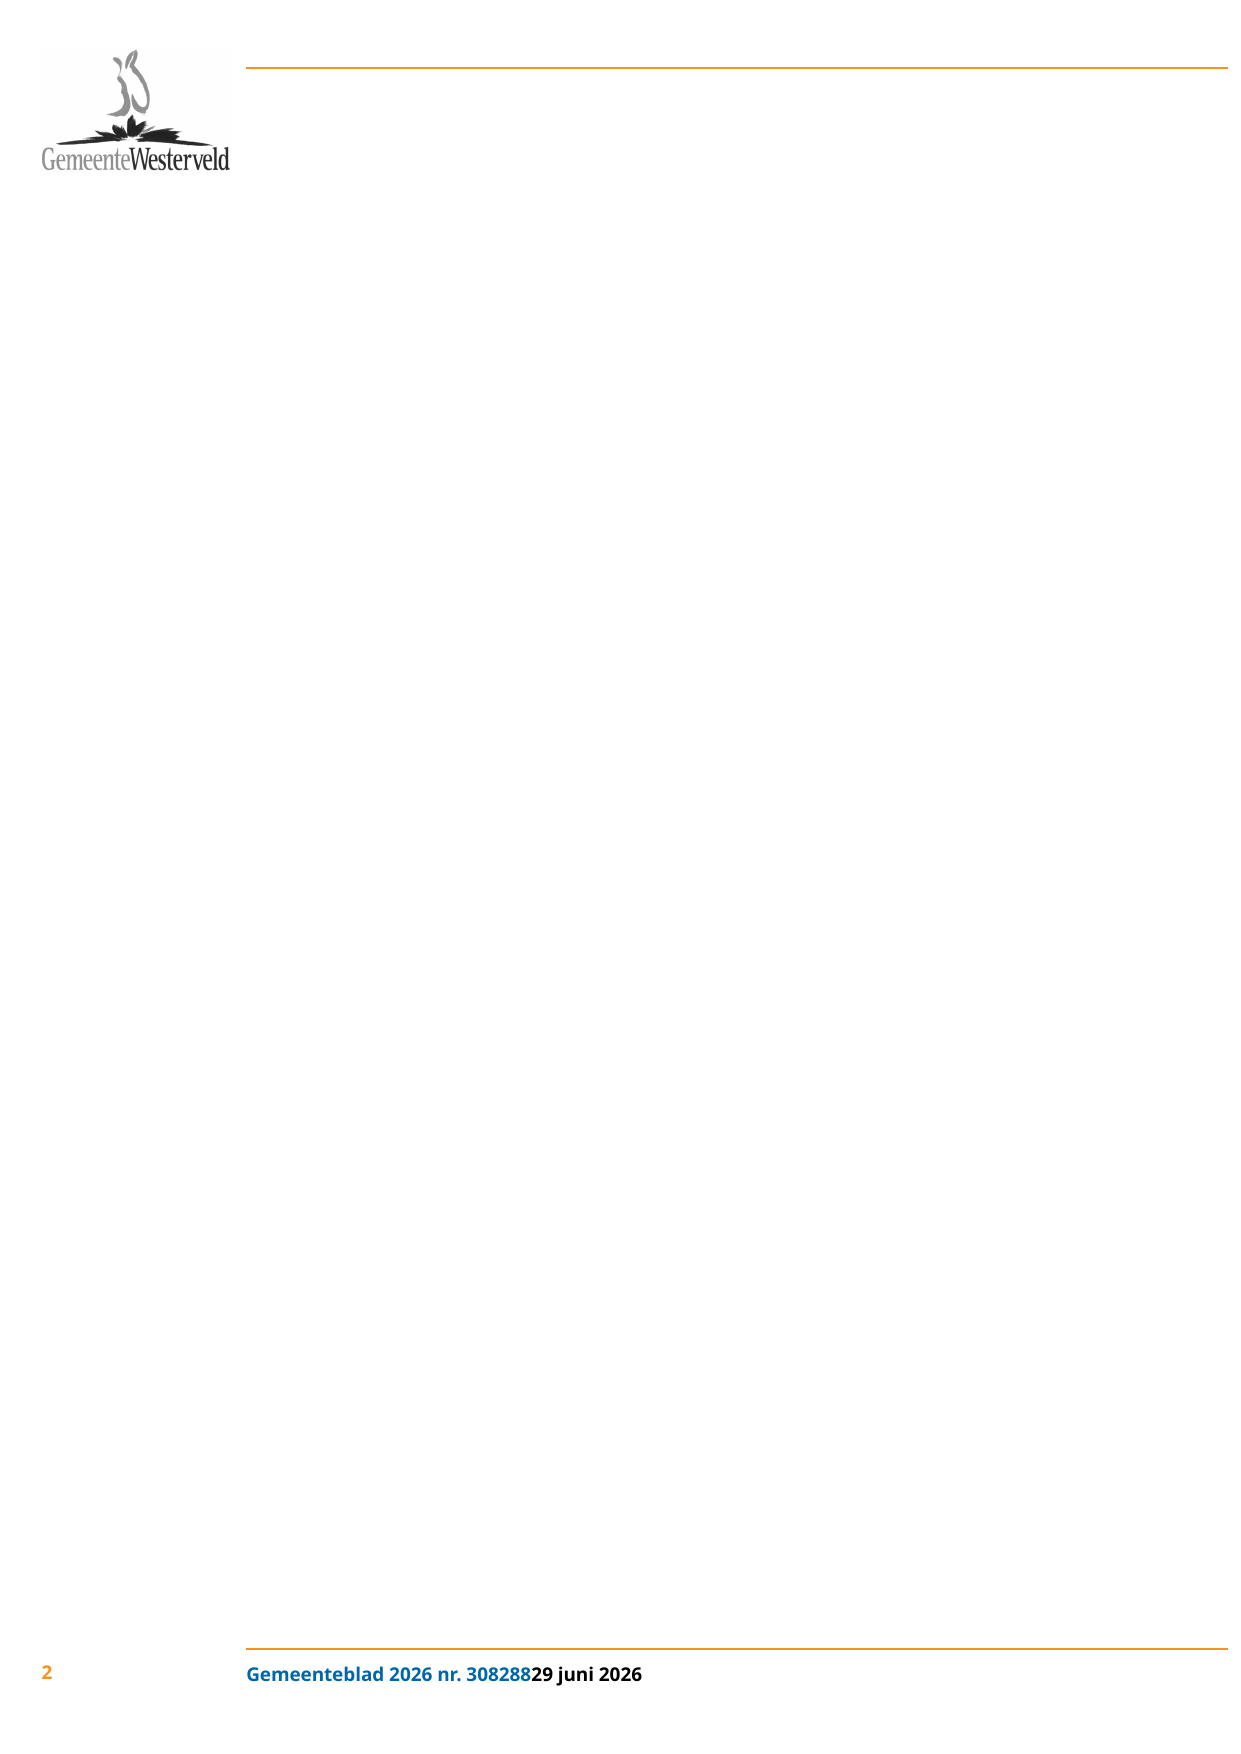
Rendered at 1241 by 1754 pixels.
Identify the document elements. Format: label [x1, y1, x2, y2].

picture [41, 47, 231, 172]
